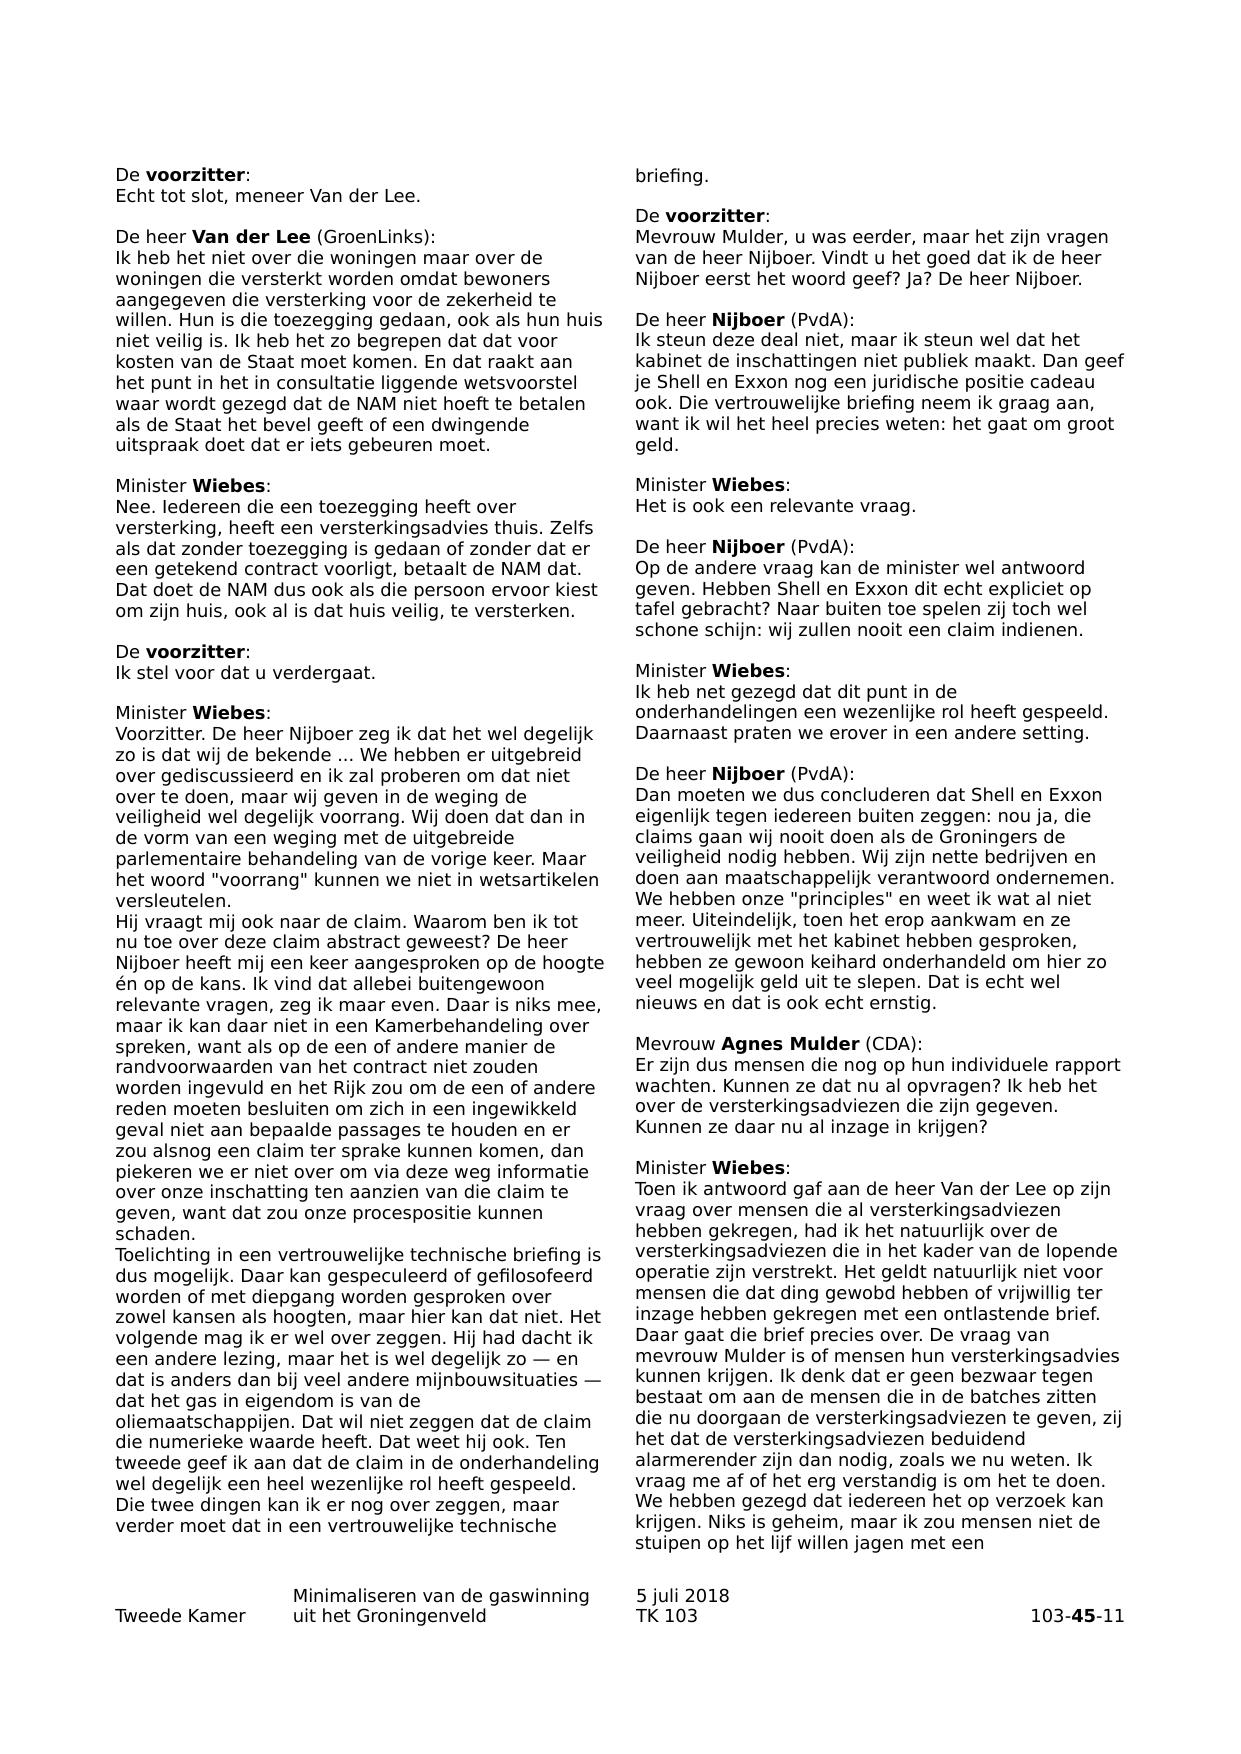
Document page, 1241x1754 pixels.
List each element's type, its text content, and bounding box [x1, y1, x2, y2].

text De voorzitter: [635, 206, 1125, 227]
text Minister Wiebes: [635, 1158, 1125, 1179]
text Ik heb het niet over die woningen maar over de woningen die versterkt worden omdat bewoners aangegeven die versterking voor de zekerheid te willen. Hun is die toezegging gedaan, ook als hun huis niet veilig is. Ik heb het zo begrepen dat dat voor kosten van de Staat moet komen. En dat raakt aan het punt in het in consultatie liggende wetsvoorstel waar wordt gezegd dat de NAM niet hoeft te betalen als de Staat het bevel geeft of een dwingende uitspraak doet dat er iets gebeuren moet. [115, 248, 605, 456]
text Minister Wiebes: [115, 703, 605, 724]
text Minister Wiebes: [635, 661, 1125, 681]
text De voorzitter: [115, 165, 605, 186]
text Ik steun deze deal niet, maar ik steun wel dat het kabinet de inschattingen niet publiek maakt. Dan geef je Shell en Exxon nog een juridische positie cadeau ook. Die vertrouwelijke briefing neem ik graag aan, want ik wil het heel precies weten: het gaat om groot geld. [635, 330, 1125, 455]
text De heer Nijboer (PvdA): [635, 537, 1125, 557]
text Mevrouw Mulder, u was eerder, maar het zijn vragen van de heer Nijboer. Vindt u het goed dat ik de heer Nijboer eerst het woord geef? Ja? De heer Nijboer. [635, 227, 1125, 289]
text Nee. Iedereen die een toezegging heeft over versterking, heeft een versterkingsadvies thuis. Zelfs als dat zonder toezegging is gedaan of zonder dat er een getekend contract voorligt, betaalt de NAM dat. Dat doet de NAM dus ook als die persoon ervoor kiest om zijn huis, ook al is dat huis veilig, te versterken. [115, 497, 605, 622]
text Ik heb net gezegd dat dit punt in de onderhandelingen een wezenlijke rol heeft gespeeld. Daarnaast praten we erover in een andere setting. [635, 681, 1125, 744]
text Mevrouw Agnes Mulder (CDA): [635, 1034, 1125, 1054]
text Voorzitter. De heer Nijboer zeg ik dat het wel degelijk zo is dat wij de bekende ... We hebben er uitgebreid over gediscussieerd en ik zal proberen om dat niet over te doen, maar wij geven in de weging de veiligheid wel degelijk voorrang. Wij doen dat dan in de vorm van een weging met de uitgebreide parlementaire behandeling van de vorige keer. Maar het woord "voorrang" kunnen we niet in wetsartikelen versleutelen. [115, 724, 605, 911]
text Dan moeten we dus concluderen dat Shell en Exxon eigenlijk tegen iedereen buiten zeggen: nou ja, die claims gaan wij nooit doen als de Groningers de veiligheid nodig hebben. Wij zijn nette bedrijven en doen aan maatschappelijk verantwoord ondernemen. We hebben onze "principles" en weet ik wat al niet meer. Uiteindelijk, toen het erop aankwam en ze vertrouwelijk met het kabinet hebben gesproken, hebben ze gewoon keihard onderhandeld om hier zo veel mogelijk geld uit te slepen. Dat is echt wel nieuws en dat is ook echt ernstig. [635, 785, 1125, 1014]
text Toen ik antwoord gaf aan de heer Van der Lee op zijn vraag over mensen die al versterkingsadviezen hebben gekregen, had ik het natuurlijk over de versterkingsadviezen die in het kader van de lopende operatie zijn verstrekt. Het geldt natuurlijk niet voor mensen die dat ding gewobd hebben of vrijwillig ter inzage hebben gekregen met een ontlastende brief. Daar gaat die brief precies over. De vraag van mevrouw Mulder is of mensen hun versterkingsadvies kunnen krijgen. Ik denk dat er geen bezwaar tegen bestaat om aan de mensen die in de batches zitten die nu doorgaan de versterkingsadviezen te geven, zij het dat de versterkingsadviezen beduidend alarmerender zijn dan nodig, zoals we nu weten. Ik vraag me af of het erg verstandig is om het te doen. We hebben gezegd dat iedereen het op verzoek kan krijgen. Niks is geheim, maar ik zou mensen niet de stuipen op het lijf willen jagen met een [635, 1179, 1125, 1554]
text Ik stel voor dat u verdergaat. [115, 662, 605, 683]
text Minister Wiebes: [115, 476, 605, 497]
text De heer Van der Lee (GroenLinks): [115, 227, 605, 248]
text Het is ook een relevante vraag. [635, 496, 1125, 517]
text Er zijn dus mensen die nog op hun individuele rapport wachten. Kunnen ze dat nu al opvragen? Ik heb het over de versterkingsadviezen die zijn gegeven. Kunnen ze daar nu al inzage in krijgen? [635, 1054, 1125, 1138]
text Op de andere vraag kan de minister wel antwoord geven. Hebben Shell en Exxon dit echt expliciet op tafel gebracht? Naar buiten toe spelen zij toch wel schone schijn: wij zullen nooit een claim indienen. [635, 557, 1125, 641]
text De voorzitter: [115, 642, 605, 662]
text De heer Nijboer (PvdA): [635, 764, 1125, 785]
text Echt tot slot, meneer Van der Lee. [115, 186, 605, 207]
text Hij vraagt mij ook naar de claim. Waarom ben ik tot nu toe over deze claim abstract geweest? De heer Nijboer heeft mij een keer aangesproken op de hoogte én op de kans. Ik vind dat allebei buitengewoon relevante vragen, zeg ik maar even. Daar is niks mee, maar ik kan daar niet in een Kamerbehandeling over spreken, want als op de een of andere manier de randvoorwaarden van het contract niet zouden worden ingevuld en het Rijk zou om de een of andere reden moeten besluiten om zich in een ingewikkeld geval niet aan bepaalde passages te houden en er zou alsnog een claim ter sprake kunnen komen, dan piekeren we er niet over om via deze weg informatie over onze inschatting ten aanzien van die claim te geven, want dat zou onze procespositie kunnen schaden. [115, 911, 605, 1245]
text Minister Wiebes: [635, 475, 1125, 496]
text Toelichting in een vertrouwelijke technische briefing is dus mogelijk. Daar kan gespeculeerd of gefilosofeerd worden of met diepgang worden gesproken over zowel kansen als hoogten, maar hier kan dat niet. Het volgende mag ik er wel over zeggen. Hij had dacht ik een andere lezing, maar het is wel degelijk zo — en dat is anders dan bij veel andere mijnbouwsituaties — dat het gas in eigendom is van de oliemaatschappijen. Dat wil niet zeggen dat de claim die numerieke waarde heeft. Dat weet hij ook. Ten tweede geef ik aan dat de claim in de onderhandeling wel degelijk een heel wezenlijke rol heeft gespeeld. Die twee dingen kan ik er nog over zeggen, maar verder moet dat in een vertrouwelijke technische [115, 1245, 605, 1536]
text briefing. [635, 165, 1125, 186]
text De heer Nijboer (PvdA): [635, 309, 1125, 330]
